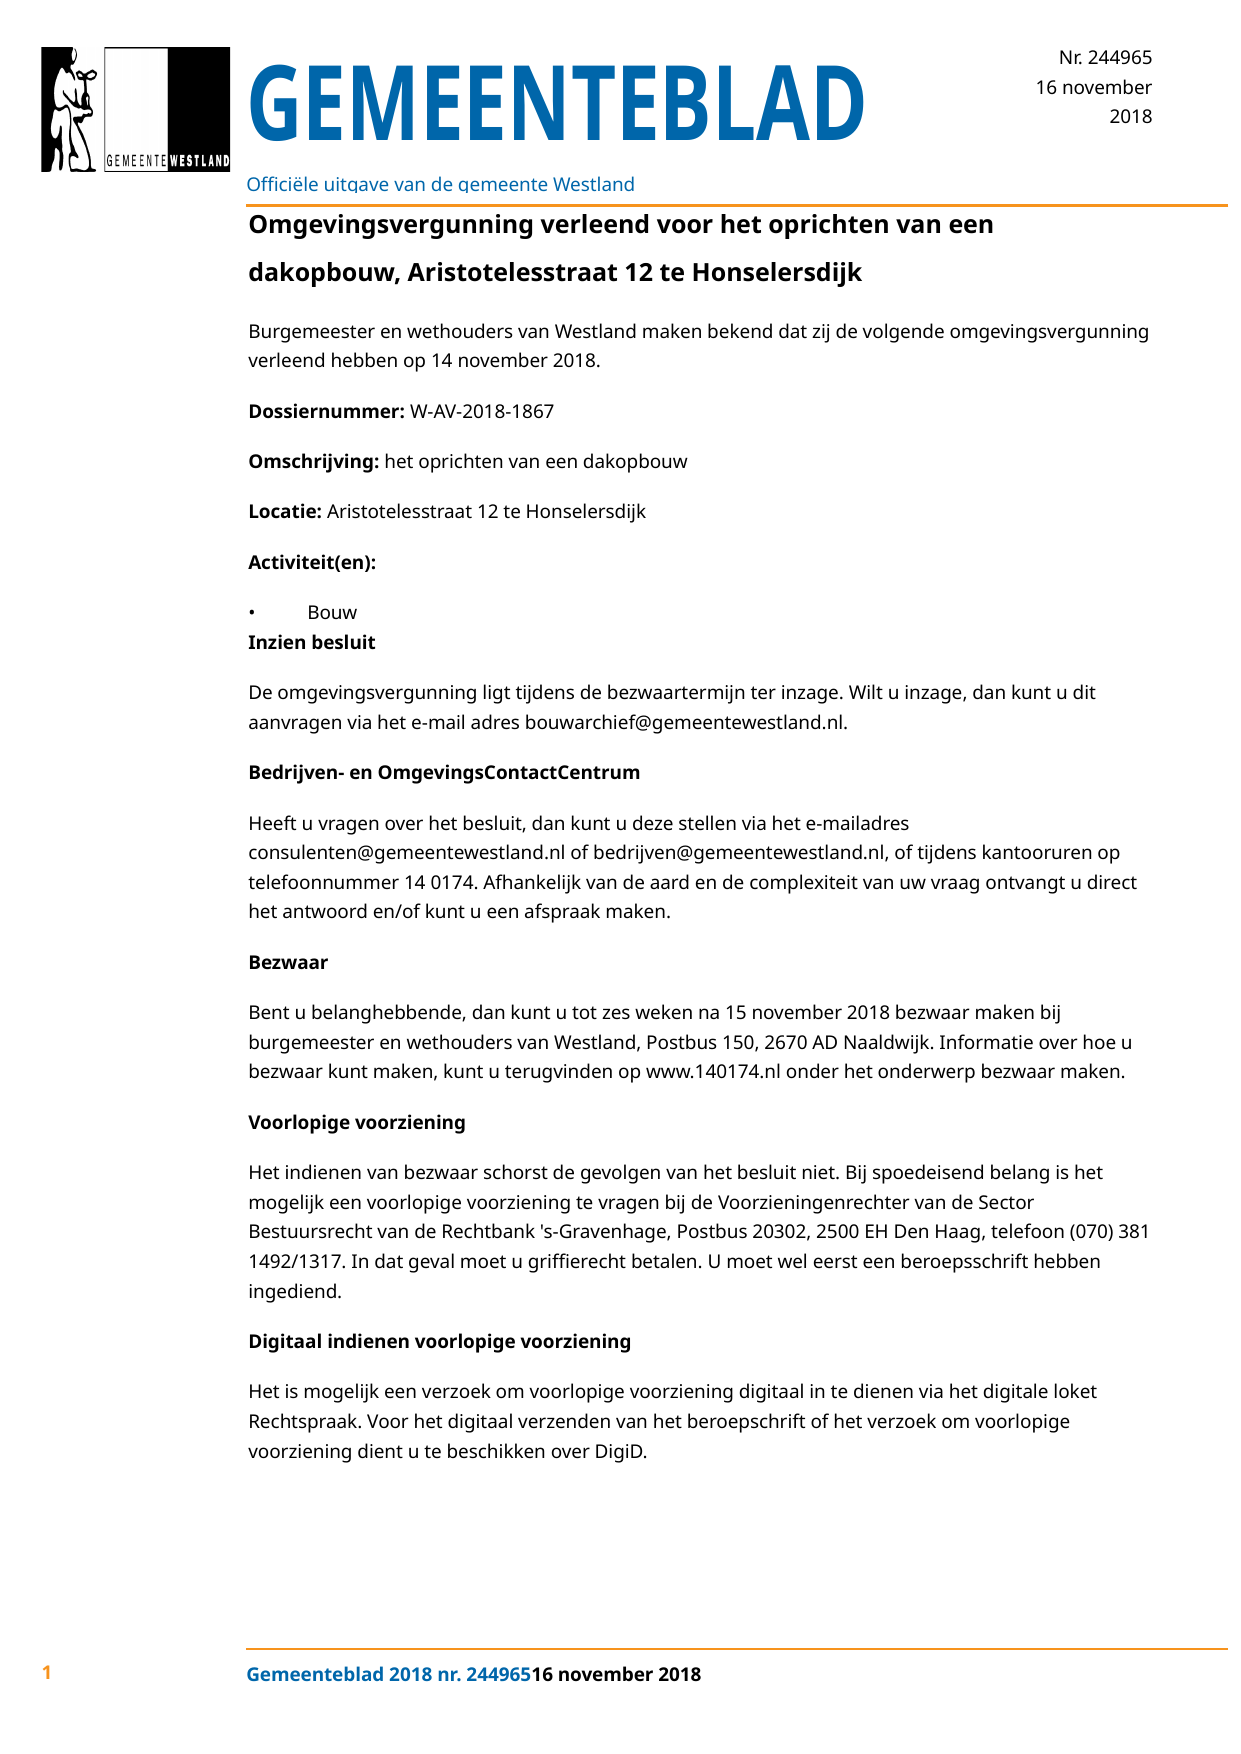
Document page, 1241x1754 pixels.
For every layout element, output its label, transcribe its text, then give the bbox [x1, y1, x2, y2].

text Bent u belanghebbende, dan kunt u tot zes weken na 15 november 2018 bezwaar maken bij burgemeester en wethouders van Westland, Postbus 150, 2670 AD Naaldwijk. Informatie over hoe u bezwaar kunt maken, kunt u terugvinden op www.140174.nl onder het onderwerp bezwaar maken. [248, 999, 1152, 1084]
text Bezwaar [248, 949, 1152, 975]
text Bedrijven- en OmgevingsContactCentrum [248, 759, 1152, 785]
text Heeft u vragen over het besluit, dan kunt u deze stellen via het e-mailadres consulenten@gemeentewestland.nl of bedrijven@gemeentewestland.nl, of tijdens kantooruren op telefoonnummer 14 0174. Afhankelijk van de aard en de complexiteit van uw vraag ontvangt u direct het antwoord en/of kunt u een afspraak maken. [248, 810, 1152, 924]
text Omschrijving: het oprichten van een dakopbouw [248, 448, 1152, 474]
text Digitaal indienen voorlopige voorziening [248, 1328, 1152, 1354]
text Inzien besluit [248, 629, 1152, 655]
text De omgevingsvergunning ligt tijdens de bezwaartermijn ter inzage. Wilt u inzage, dan kunt u dit aanvragen via het e-mail adres bouwarchief@gemeentewestland.nl. [248, 679, 1152, 735]
list Bouw [248, 599, 1152, 625]
text Burgemeester en wethouders van Westland maken bekend dat zij de volgende omgevingsvergunning verleend hebben op 14 november 2018. [248, 318, 1152, 373]
text Dossiernummer: W-AV-2018-1867 [248, 398, 1152, 424]
picture [41, 47, 231, 172]
text Locatie: Aristotelesstraat 12 te Honselersdijk [248, 499, 1152, 524]
text Activiteit(en): [248, 549, 1152, 575]
text Het indienen van bezwaar schorst de gevolgen van het besluit niet. Bij spoedeisend belang is het mogelijk een voorlopige voorziening te vragen bij de Voorzieningenrechter van de Sector Bestuursrecht van de Rechtbank 's-Gravenhage, Postbus 20302, 2500 EH Den Haag, telefoon (070) 381 1492/1317. In dat geval moet u griffierecht betalen. U moet wel eerst een beroepsschrift hebben ingediend. [248, 1159, 1152, 1304]
text Omgevingsvergunning verleend voor het oprichten van een dakopbouw, Aristotelesstraat 12 te Honselersdijk [248, 207, 1152, 288]
text Voorlopige voorziening [248, 1109, 1152, 1135]
text Het is mogelijk een verzoek om voorlopige voorziening digitaal in te dienen via het digitale loket Rechtspraak. Voor het digitaal verzenden van het beroepschrift of het verzoek om voorlopige voorziening dient u te beschikken over DigiD. [248, 1379, 1152, 1464]
